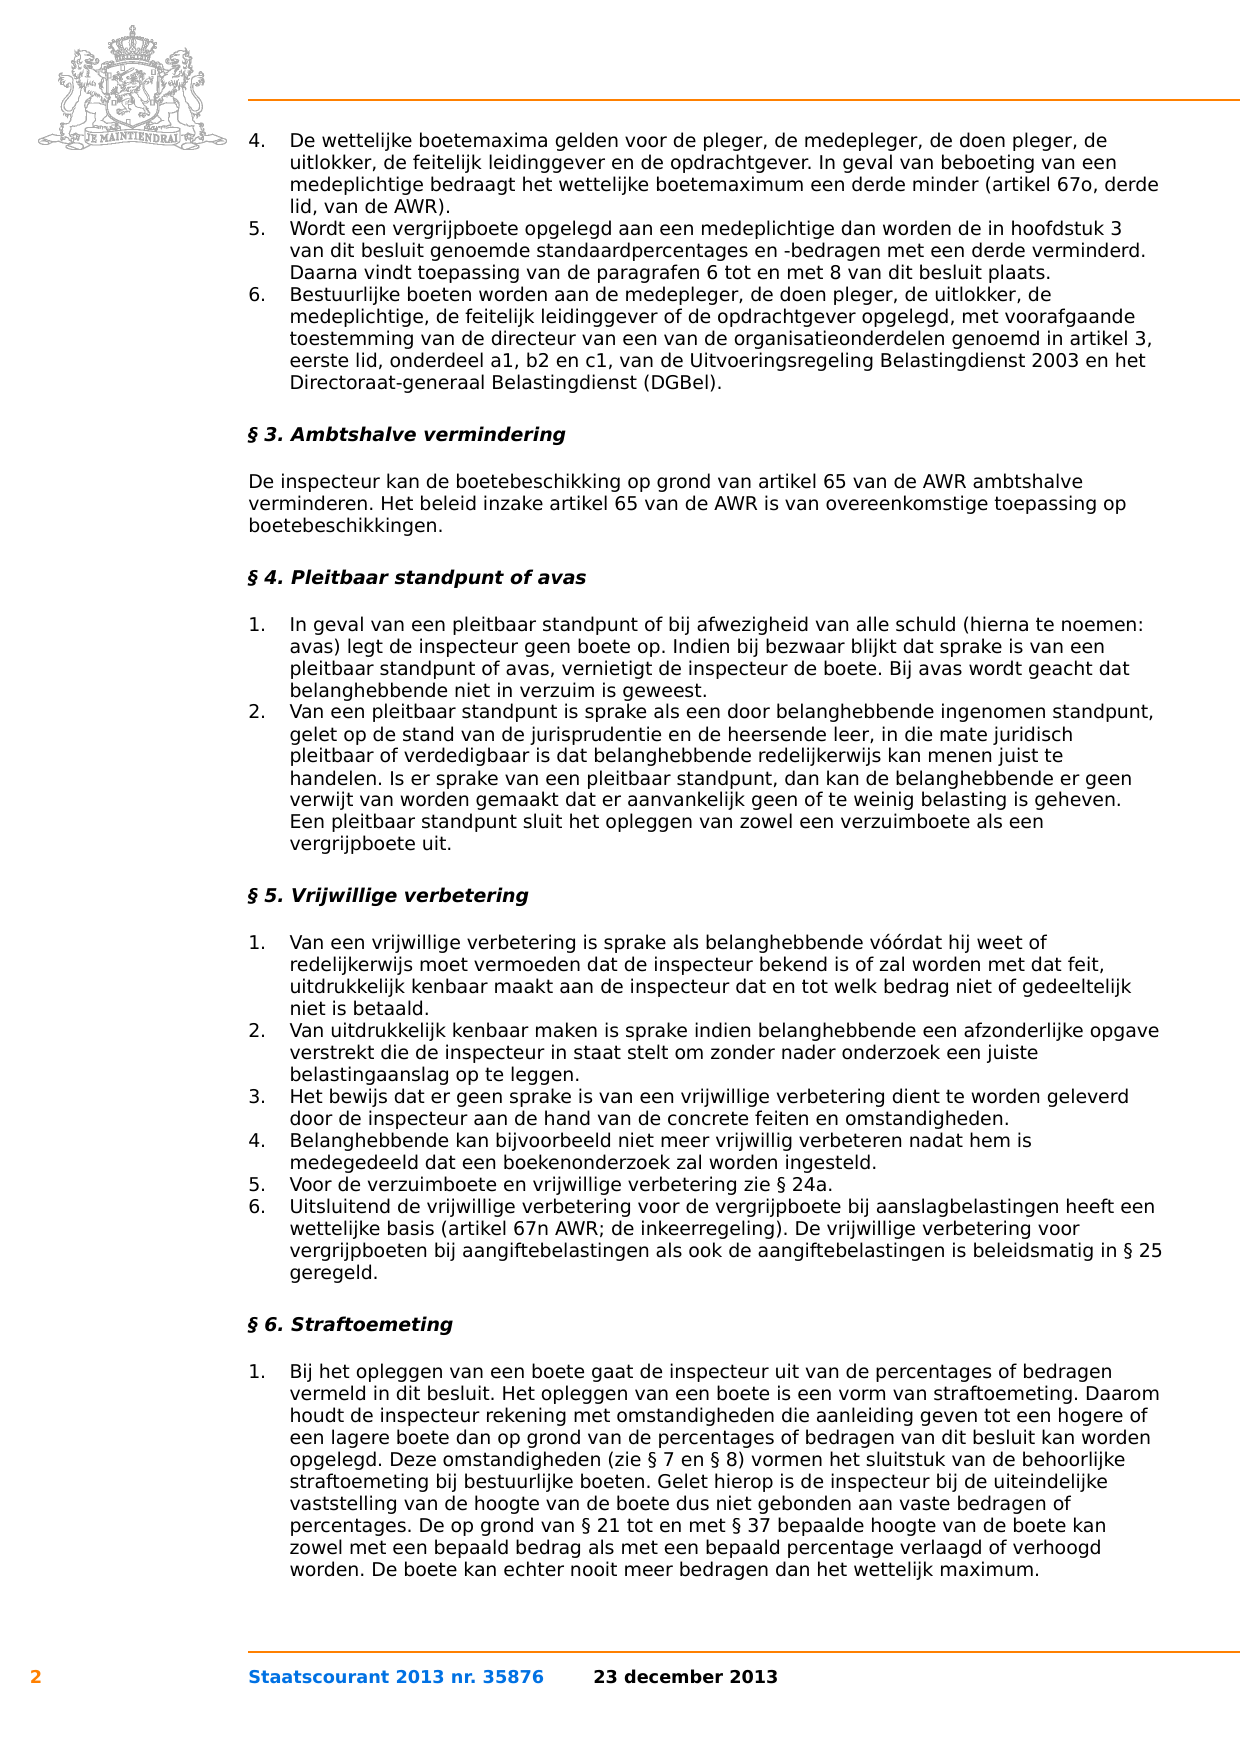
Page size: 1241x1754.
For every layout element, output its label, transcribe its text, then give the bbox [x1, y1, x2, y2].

text 2. Van een pleitbaar standpunt is sprake als een door belanghebbende ingenomen standpunt, gelet op de stand van de jurisprudentie en de heersende leer, in die mate juridisch pleitbaar of verdedigbaar is dat belanghebbende redelijkerwijs kan menen juist te handelen. Is er sprake van een pleitbaar standpunt, dan kan de belanghebbende er geen verwijt van worden gemaakt dat er aanvankelijk geen of te weinig belasting is geheven. Een pleitbaar standpunt sluit het opleggen van zowel een verzuimboete als een vergrijpboete uit. [248, 701, 1163, 855]
subtitle § 5. Vrijwillige verbetering [248, 885, 1163, 907]
text 5. Voor de verzuimboete en vrijwillige verbetering zie § 24a. [248, 1174, 1163, 1196]
text 1. Bij het opleggen van een boete gaat de inspecteur uit van de percentages of bedragen vermeld in dit besluit. Het opleggen van een boete is een vorm van straftoemeting. Daarom houdt de inspecteur rekening met omstandigheden die aanleiding geven tot een hogere of een lagere boete dan op grond van de percentages of bedragen van dit besluit kan worden opgelegd. Deze omstandigheden (zie § 7 en § 8) vormen het sluitstuk van de behoorlijke straftoemeting bij bestuurlijke boeten. Gelet hierop is de inspecteur bij de uiteindelijke vaststelling van de hoogte van de boete dus niet gebonden aan vaste bedragen of percentages. De op grond van § 21 tot en met § 37 bepaalde hoogte van de boete kan zowel met een bepaald bedrag als met een bepaald percentage verlaagd of verhoogd worden. De boete kan echter nooit meer bedragen dan het wettelijk maximum. [248, 1361, 1163, 1581]
text De inspecteur kan de boetebeschikking op grond van artikel 65 van de AWR ambtshalve verminderen. Het beleid inzake artikel 65 van de AWR is van overeenkomstige toepassing op boetebeschikkingen. [248, 471, 1163, 537]
text 5. Wordt een vergrijpboete opgelegd aan een medeplichtige dan worden de in hoofdstuk 3 van dit besluit genoemde standaardpercentages en -bedragen met een derde verminderd. Daarna vindt toepassing van de paragrafen 6 tot en met 8 van dit besluit plaats. [248, 218, 1163, 284]
subtitle § 6. Straftoemeting [248, 1314, 1163, 1336]
text 6. Bestuurlijke boeten worden aan de medepleger, de doen pleger, de uitlokker, de medeplichtige, de feitelijk leidinggever of de opdrachtgever opgelegd, met voorafgaande toestemming van de directeur van een van de organisatieonderdelen genoemd in artikel 3, eerste lid, onderdeel a1, b2 en c1, van de Uitvoeringsregeling Belastingdienst 2003 en het Directoraat-generaal Belastingdienst (DGBel). [248, 284, 1163, 394]
text 6. Uitsluitend de vrijwillige verbetering voor de vergrijpboete bij aanslagbelastingen heeft een wettelijke basis (artikel 67n AWR; de inkeerregeling). De vrijwillige verbetering voor vergrijpboeten bij aangiftebelastingen als ook de aangiftebelastingen is beleidsmatig in § 25 geregeld. [248, 1196, 1163, 1284]
text 2. Van uitdrukkelijk kenbaar maken is sprake indien belanghebbende een afzonderlijke opgave verstrekt die de inspecteur in staat stelt om zonder nader onderzoek een juiste belastingaanslag op te leggen. [248, 1020, 1163, 1086]
text 4. De wettelijke boetemaxima gelden voor de pleger, de medepleger, de doen pleger, de uitlokker, de feitelijk leidinggever en de opdrachtgever. In geval van beboeting van een medeplichtige bedraagt het wettelijke boetemaximum een derde minder (artikel 67o, derde lid, van de AWR). [248, 130, 1163, 218]
subtitle § 4. Pleitbaar standpunt of avas [248, 567, 1163, 588]
picture [38, 25, 227, 150]
text 1. Van een vrijwillige verbetering is sprake als belanghebbende vóórdat hij weet of redelijkerwijs moet vermoeden dat de inspecteur bekend is of zal worden met dat feit, uitdrukkelijk kenbaar maakt aan de inspecteur dat en tot welk bedrag niet of gedeeltelijk niet is betaald. [248, 932, 1163, 1020]
text 4. Belanghebbende kan bijvoorbeeld niet meer vrijwillig verbeteren nadat hem is medegedeeld dat een boekenonderzoek zal worden ingesteld. [248, 1130, 1163, 1174]
subtitle § 3. Ambtshalve vermindering [248, 424, 1163, 446]
text 3. Het bewijs dat er geen sprake is van een vrijwillige verbetering dient te worden geleverd door de inspecteur aan de hand van de concrete feiten en omstandigheden. [248, 1086, 1163, 1130]
text 1. In geval van een pleitbaar standpunt of bij afwezigheid van alle schuld (hierna te noemen: avas) legt de inspecteur geen boete op. Indien bij bezwaar blijkt dat sprake is van een pleitbaar standpunt of avas, vernietigt de inspecteur de boete. Bij avas wordt geacht dat belanghebbende niet in verzuim is geweest. [248, 613, 1163, 701]
